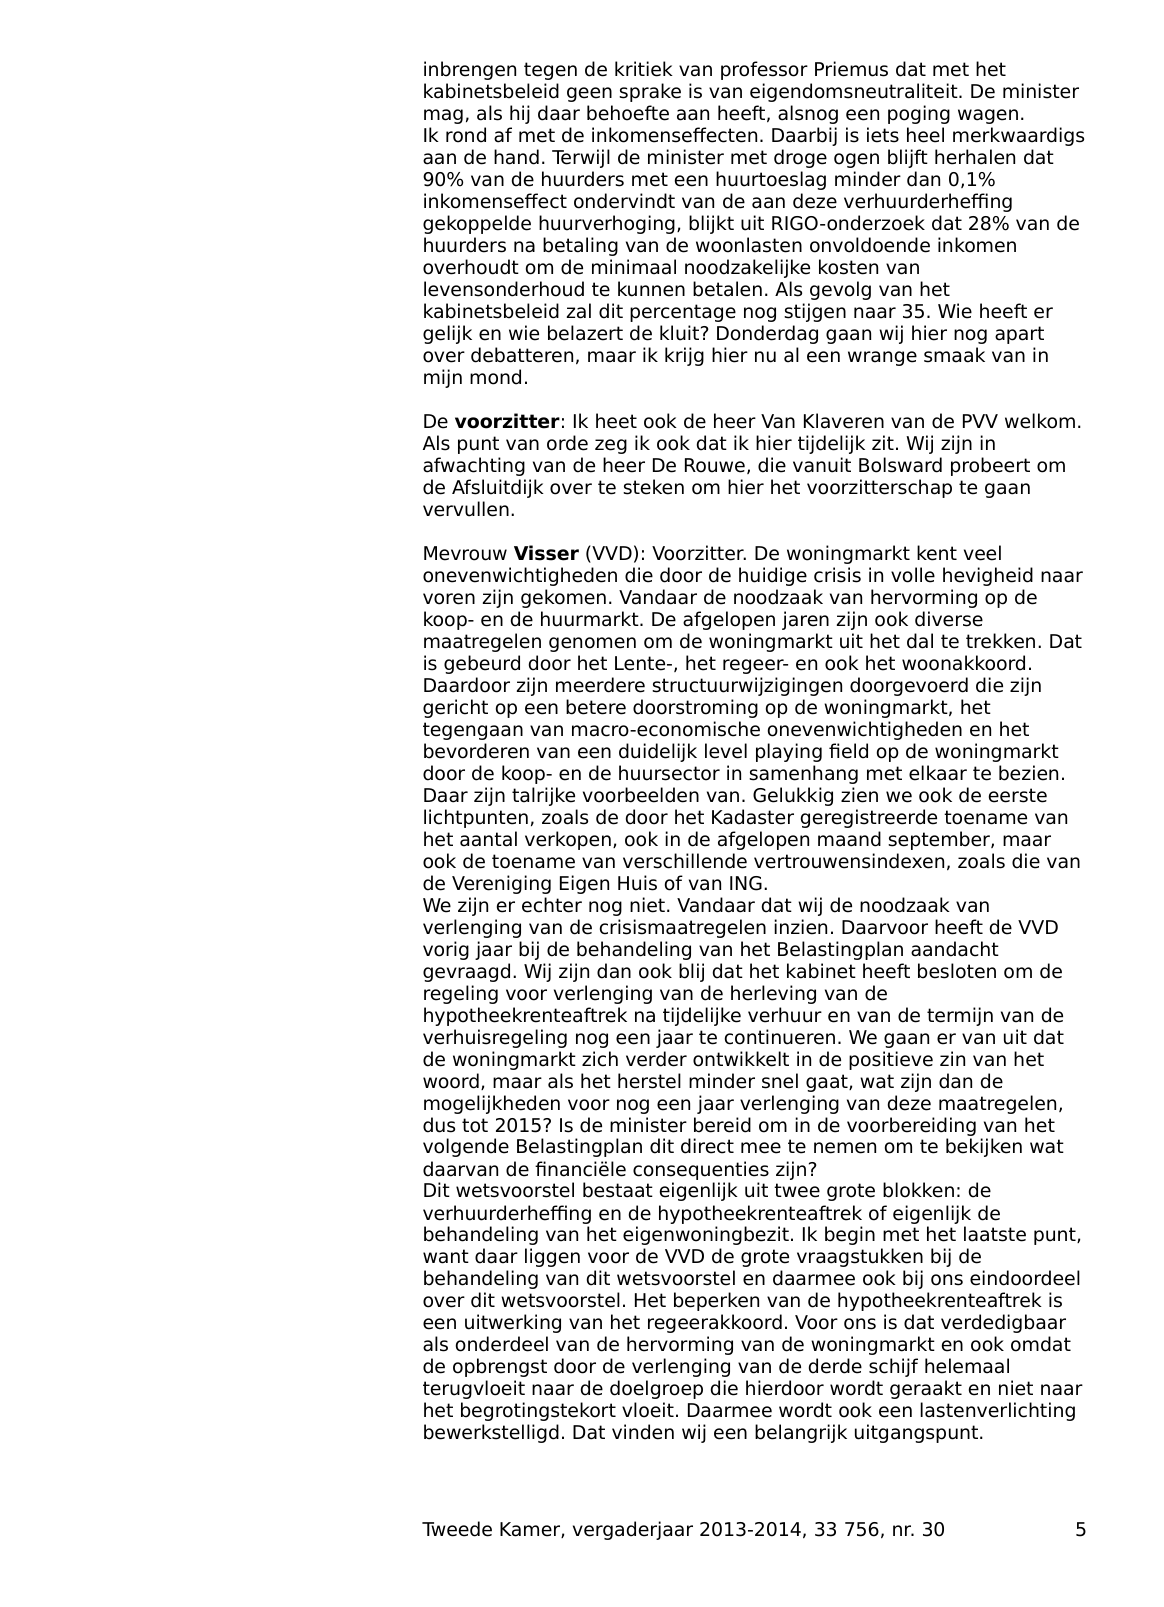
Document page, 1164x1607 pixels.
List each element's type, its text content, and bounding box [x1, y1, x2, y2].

text Ik rond af met de inkomenseffecten. Daarbij is iets heel merkwaardigs aan de hand. Terwijl de minister met droge ogen blijft herhalen dat 90% van de huurders met een huurtoeslag minder dan 0,1% inkomenseffect ondervindt van de aan deze verhuurderheffing gekoppelde huurverhoging, blijkt uit RIGO-onderzoek dat 28% van de huurders na betaling van de woonlasten onvoldoende inkomen overhoudt om de minimaal noodzakelijke kosten van levensonderhoud te kunnen betalen. Als gevolg van het kabinetsbeleid zal dit percentage nog stijgen naar 35. Wie heeft er gelijk en wie belazert de kluit? Donderdag gaan wij hier nog apart over debatteren, maar ik krijg hier nu al een wrange smaak van in mijn mond. [422, 125, 1087, 389]
text Dit wetsvoorstel bestaat eigenlijk uit twee grote blokken: de verhuurderheffing en de hypotheekrenteaftrek of eigenlijk de behandeling van het eigenwoningbezit. Ik begin met het laatste punt, want daar liggen voor de VVD de grote vraagstukken bij de behandeling van dit wetsvoorstel en daarmee ook bij ons eindoordeel over dit wetsvoorstel. Het beperken van de hypotheekrenteaftrek is een uitwerking van het regeerakkoord. Voor ons is dat verdedigbaar als onderdeel van de hervorming van de woningmarkt en ook omdat de opbrengst door de verlenging van de derde schijf helemaal terugvloeit naar de doelgroep die hierdoor wordt geraakt en niet naar het begrotingstekort vloeit. Daarmee wordt ook een lastenverlichting bewerkstelligd. Dat vinden wij een belangrijk uitgangspunt. [422, 1180, 1087, 1444]
text inbrengen tegen de kritiek van professor Priemus dat met het kabinetsbeleid geen sprake is van eigendomsneutraliteit. De minister mag, als hij daar behoefte aan heeft, alsnog een poging wagen. [422, 59, 1087, 125]
text Mevrouw Visser (VVD): Voorzitter. De woningmarkt kent veel onevenwichtigheden die door de huidige crisis in volle hevigheid naar voren zijn gekomen. Vandaar de noodzaak van hervorming op de koop- en de huurmarkt. De afgelopen jaren zijn ook diverse maatregelen genomen om de woningmarkt uit het dal te trekken. Dat is gebeurd door het Lente-, het regeer- en ook het woonakkoord. Daardoor zijn meerdere structuurwijzigingen doorgevoerd die zijn gericht op een betere doorstroming op de woningmarkt, het tegengaan van macro-economische onevenwichtigheden en het bevorderen van een duidelijk level playing field op de woningmarkt door de koop- en de huursector in samenhang met elkaar te bezien. Daar zijn talrijke voorbeelden van. Gelukkig zien we ook de eerste lichtpunten, zoals de door het Kadaster geregistreerde toename van het aantal verkopen, ook in de afgelopen maand september, maar ook de toename van verschillende vertrouwensindexen, zoals die van de Vereniging Eigen Huis of van ING. [422, 543, 1087, 895]
text De voorzitter: Ik heet ook de heer Van Klaveren van de PVV welkom. Als punt van orde zeg ik ook dat ik hier tijdelijk zit. Wij zijn in afwachting van de heer De Rouwe, die vanuit Bolsward probeert om de Afsluitdijk over te steken om hier het voorzitterschap te gaan vervullen. [422, 411, 1087, 521]
text We zijn er echter nog niet. Vandaar dat wij de noodzaak van verlenging van de crisismaatregelen inzien. Daarvoor heeft de VVD vorig jaar bij de behandeling van het Belastingplan aandacht gevraagd. Wij zijn dan ook blij dat het kabinet heeft besloten om de regeling voor verlenging van de herleving van de hypotheekrenteaftrek na tijdelijke verhuur en van de termijn van de verhuisregeling nog een jaar te continueren. We gaan er van uit dat de woningmarkt zich verder ontwikkelt in de positieve zin van het woord, maar als het herstel minder snel gaat, wat zijn dan de mogelijkheden voor nog een jaar verlenging van deze maatregelen, dus tot 2015? Is de minister bereid om in de voorbereiding van het volgende Belastingplan dit direct mee te nemen om te bekijken wat daarvan de financiële consequenties zijn? [422, 895, 1087, 1180]
